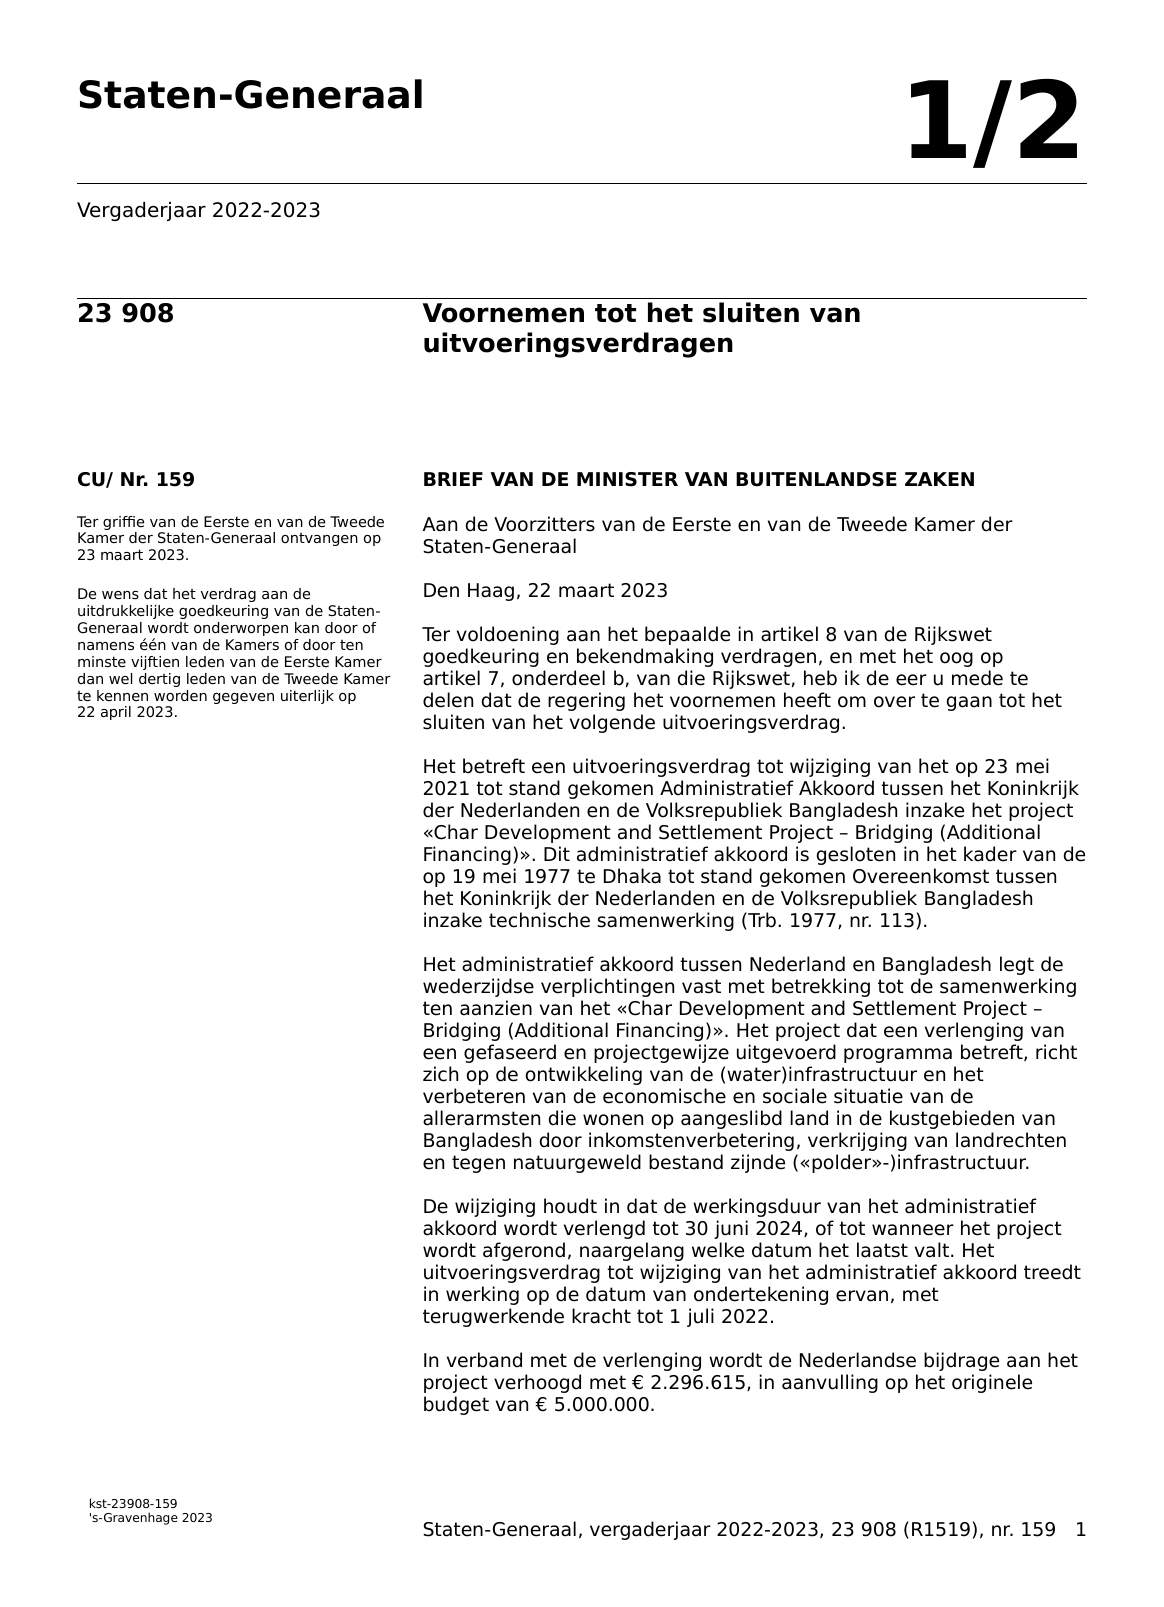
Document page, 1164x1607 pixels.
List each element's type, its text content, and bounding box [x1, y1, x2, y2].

text [77, 564, 399, 586]
text De wijziging houdt in dat de werkingsduur van het administratief akkoord wordt verlengd tot 30 juni 2024, of tot wanneer het project wordt afgerond, naargelang welke datum het laatst valt. Het uitvoeringsverdrag tot wijziging van het administratief akkoord treedt in werking op de datum van ondertekening ervan, met terugwerkende kracht tot 1 juli 2022. [422, 1196, 1087, 1328]
text Het administratief akkoord tussen Nederland en Bangladesh legt de wederzijdse verplichtingen vast met betrekking tot de samenwerking ten aanzien van het «Char Development and Settlement Project – Bridging (Additional Financing)». Het project dat een verlenging van een gefaseerd en projectgewijze uitgevoerd programma betreft, richt zich op de ontwikkeling van de (water)infrastructuur en het verbeteren van de economische en sociale situatie van de allerarmsten die wonen op aangeslibd land in de kustgebieden van Bangladesh door inkomstenverbetering, verkrijging van landrechten en tegen natuurgeweld bestand zijnde («polder»-)infrastructuur. [422, 954, 1087, 1174]
text Den Haag, 22 maart 2023 [422, 580, 1087, 602]
text Het betreft een uitvoeringsverdrag tot wijziging van het op 23 mei 2021 tot stand gekomen Administratief Akkoord tussen het Koninkrijk der Nederlanden en de Volksrepubliek Bangladesh inzake het project «Char Development and Settlement Project – Bridging (Additional Financing)». Dit administratief akkoord is gesloten in het kader van de op 19 mei 1977 te Dhaka tot stand gekomen Overeenkomst tussen het Koninkrijk der Nederlanden en de Volksrepubliek Bangladesh inzake technische samenwerking (Trb. 1977, nr. 113). [422, 756, 1087, 932]
text Aan de Voorzitters van de Eerste en van de Tweede Kamer der Staten-Generaal [422, 513, 1087, 557]
text 's-Gravenhage 2023 [88, 1511, 323, 1525]
text Ter griffie van de Eerste en van de Tweede Kamer der Staten-Generaal ontvangen op 23 maart 2023. [77, 513, 399, 564]
subtitle 23 908 Voornemen tot het sluiten van uitvoeringsverdragen [77, 299, 1087, 358]
table_cell Vergaderjaar 2022-2023 [77, 184, 1087, 298]
text De wens dat het verdrag aan de uitdrukkelijke goedkeuring van de Staten-Generaal wordt onderworpen kan door of namens één van de Kamers of door ten minste vijftien leden van de Eerste Kamer dan wel dertig leden van de Tweede Kamer te kennen worden gegeven uiterlijk op 22 april 2023. [77, 586, 399, 721]
subtitle CU/ Nr. 159 BRIEF VAN DE MINISTER VAN BUITENLANDSE ZAKEN [77, 469, 1087, 491]
text In verband met de verlenging wordt de Nederlandse bijdrage aan het project verhoogd met € 2.296.615, in aanvulling op het originele budget van € 5.000.000. [422, 1350, 1087, 1416]
text Ter voldoening aan het bepaalde in artikel 8 van de Rijkswet goedkeuring en bekendmaking verdragen, en met het oog op artikel 7, onderdeel b, van die Rijkswet, heb ik de eer u mede te delen dat de regering het voornemen heeft om over te gaan tot het sluiten van het volgende uitvoeringsverdrag. [422, 624, 1087, 734]
table_header 1/2 [886, 59, 1087, 183]
table_header Staten-Generaal [77, 59, 886, 183]
text kst-23908-159 [88, 1497, 323, 1511]
